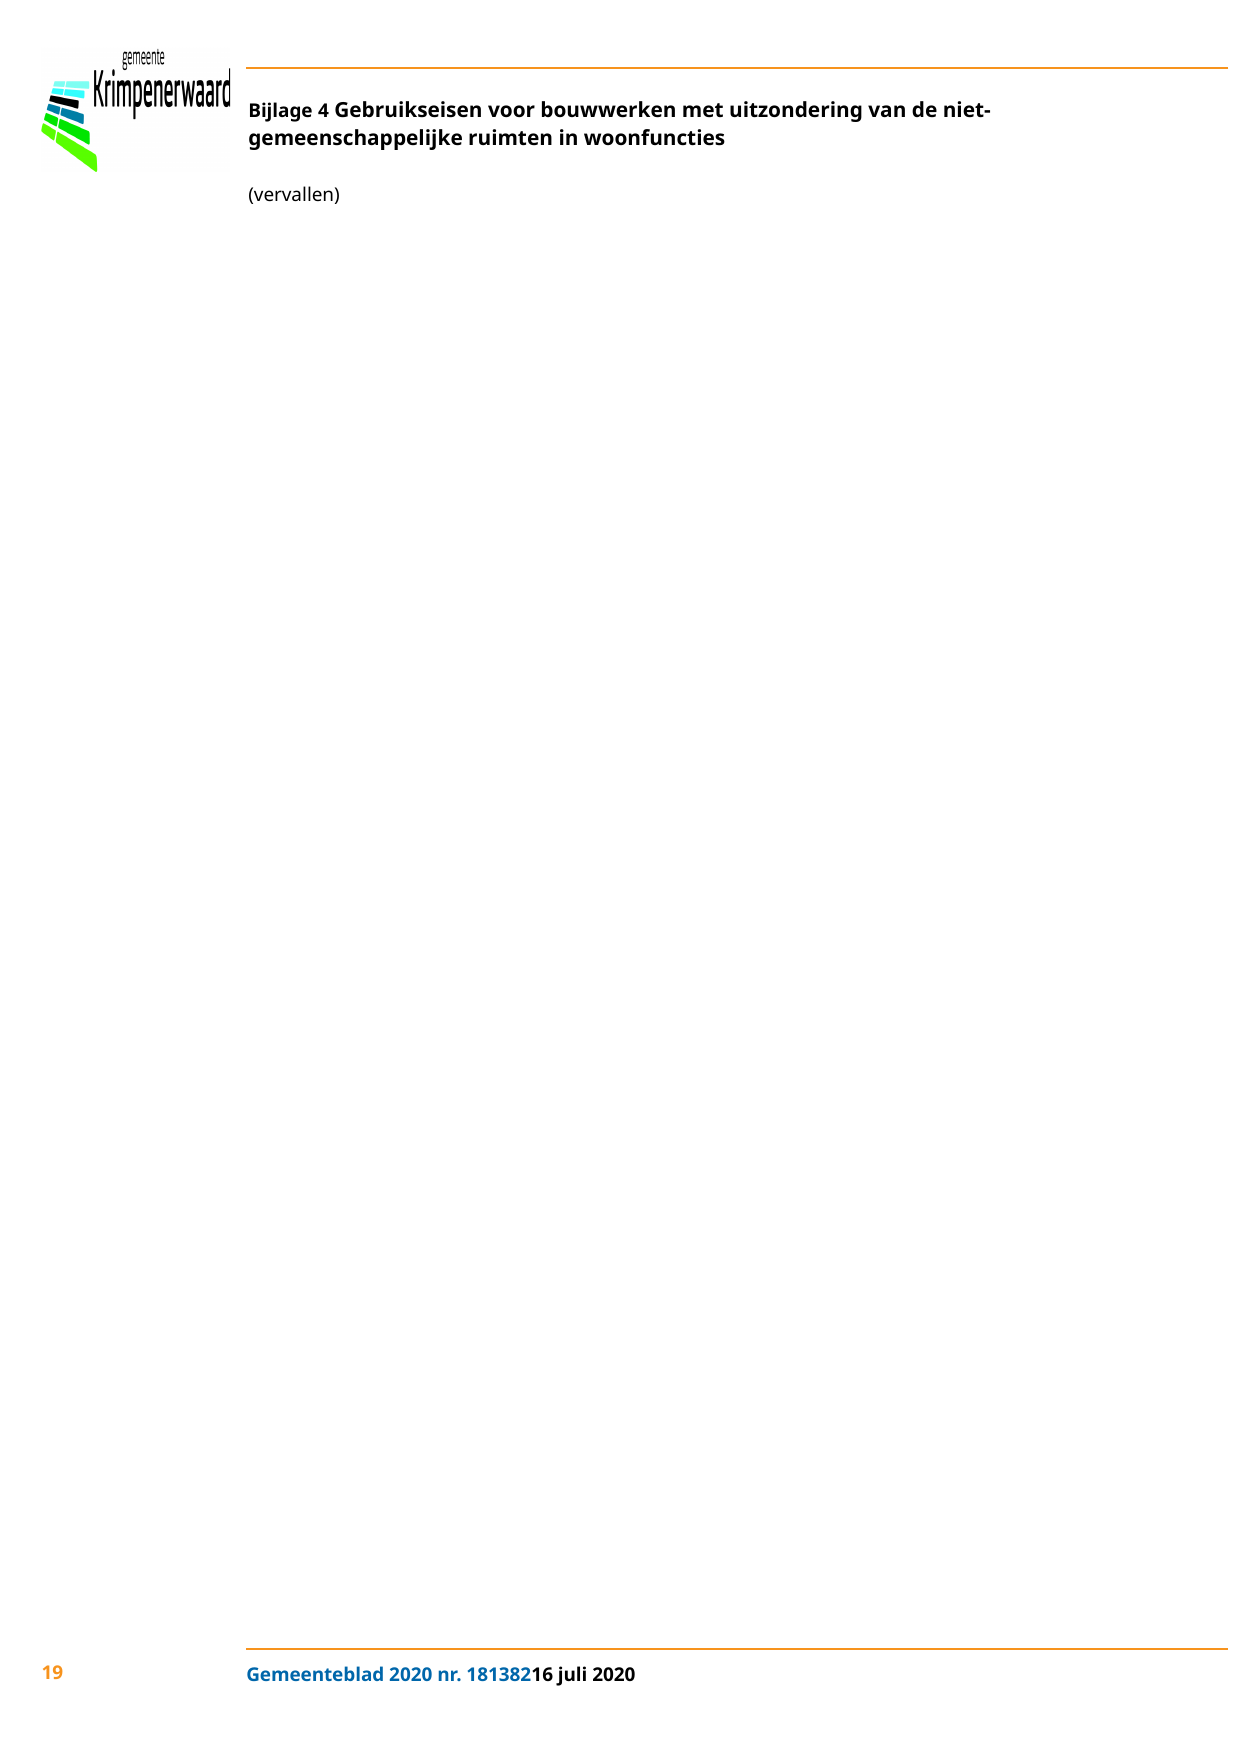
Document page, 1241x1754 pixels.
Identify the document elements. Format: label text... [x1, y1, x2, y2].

text Bijlage 4 Gebruikseisen voor bouwwerken met uitzondering van de niet-gemeenschappelijke ruimten in woonfuncties [248, 95, 1152, 152]
picture [41, 47, 231, 172]
text (vervallen) [248, 181, 1152, 207]
